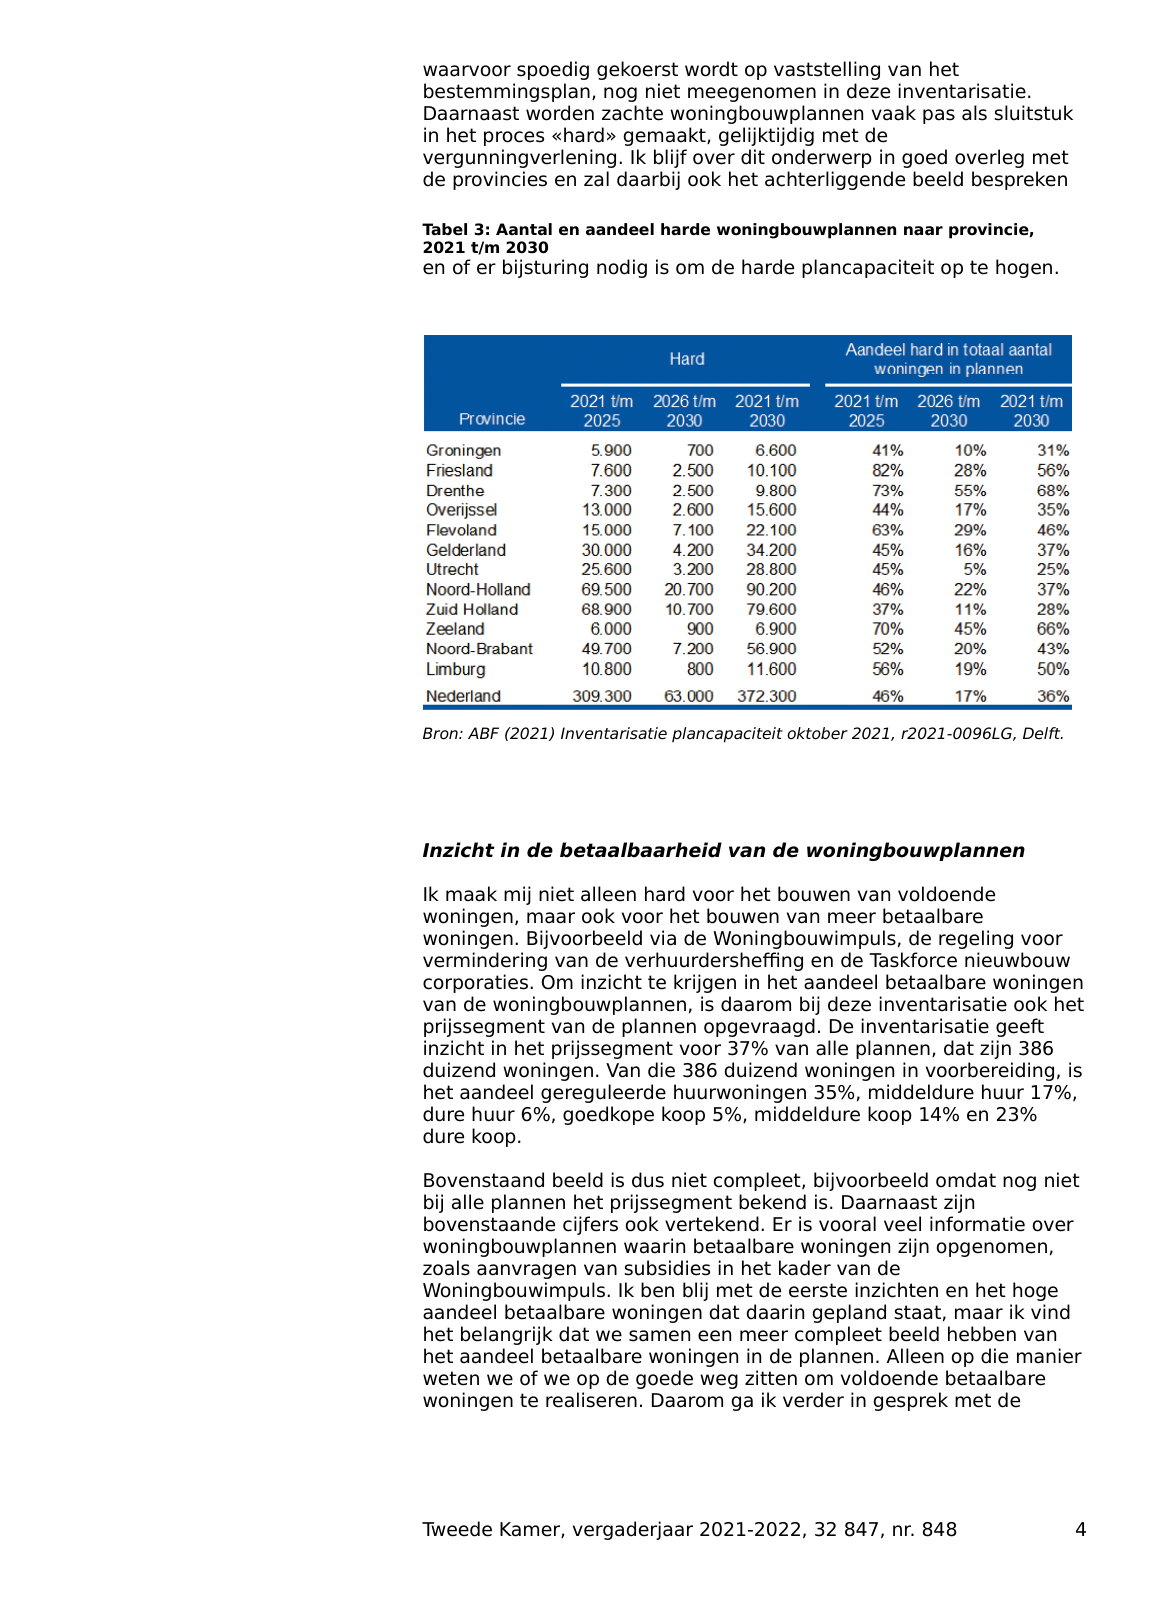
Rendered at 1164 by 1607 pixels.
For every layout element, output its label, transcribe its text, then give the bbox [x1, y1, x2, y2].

subtitle Inzicht in de betaalbaarheid van de woningbouwplannen [422, 840, 1087, 862]
text Bovenstaand beeld is dus niet compleet, bijvoorbeeld omdat nog niet bij alle plannen het prijssegment bekend is. Daarnaast zijn bovenstaande cijfers ook vertekend. Er is vooral veel informatie over woningbouwplannen waarin betaalbare woningen zijn opgenomen, zoals aanvragen van subsidies in het kader van de Woningbouwimpuls. Ik ben blij met de eerste inzichten en het hoge aandeel betaalbare woningen dat daarin gepland staat, maar ik vind het belangrijk dat we samen een meer compleet beeld hebben van het aandeel betaalbare woningen in de plannen. Alleen op die manier weten we of we op de goede weg zitten om voldoende betaalbare woningen te realiseren. Daarom ga ik verder in gesprek met de [422, 1170, 1087, 1412]
text Bron: ABF (2021) Inventarisatie plancapaciteit oktober 2021, r2021-0096LG, Delft. [422, 725, 1072, 743]
text Tabel 3: Aantal en aandeel harde woningbouwplannen naar provincie, 2021 t/m 2030 [422, 221, 1072, 257]
text waarvoor spoedig gekoerst wordt op vaststelling van het bestemmingsplan, nog niet meegenomen in deze inventarisatie. Daarnaast worden zachte woningbouwplannen vaak pas als sluitstuk in het proces «hard» gemaakt, gelijktijdig met de vergunningverlening. Ik blijf over dit onderwerp in goed overleg met de provincies en zal daarbij ook het achterliggende beeld bespreken en of er bijsturing nodig is om de harde plancapaciteit op te hogen. [422, 59, 1087, 279]
text Ik maak mij niet alleen hard voor het bouwen van voldoende woningen, maar ook voor het bouwen van meer betaalbare woningen. Bijvoorbeeld via de Woningbouwimpuls, de regeling voor vermindering van de verhuurdersheffing en de Taskforce nieuwbouw corporaties. Om inzicht te krijgen in het aandeel betaalbare woningen van de woningbouwplannen, is daarom bij deze inventarisatie ook het prijssegment van de plannen opgevraagd. De inventarisatie geeft inzicht in het prijssegment voor 37% van alle plannen, dat zijn 386 duizend woningen. Van die 386 duizend woningen in voorbereiding, is het aandeel gereguleerde huurwoningen 35%, middeldure huur 17%, dure huur 6%, goedkope koop 5%, middeldure koop 14% en 23% dure koop. [422, 884, 1087, 1148]
picture [422, 335, 1072, 713]
